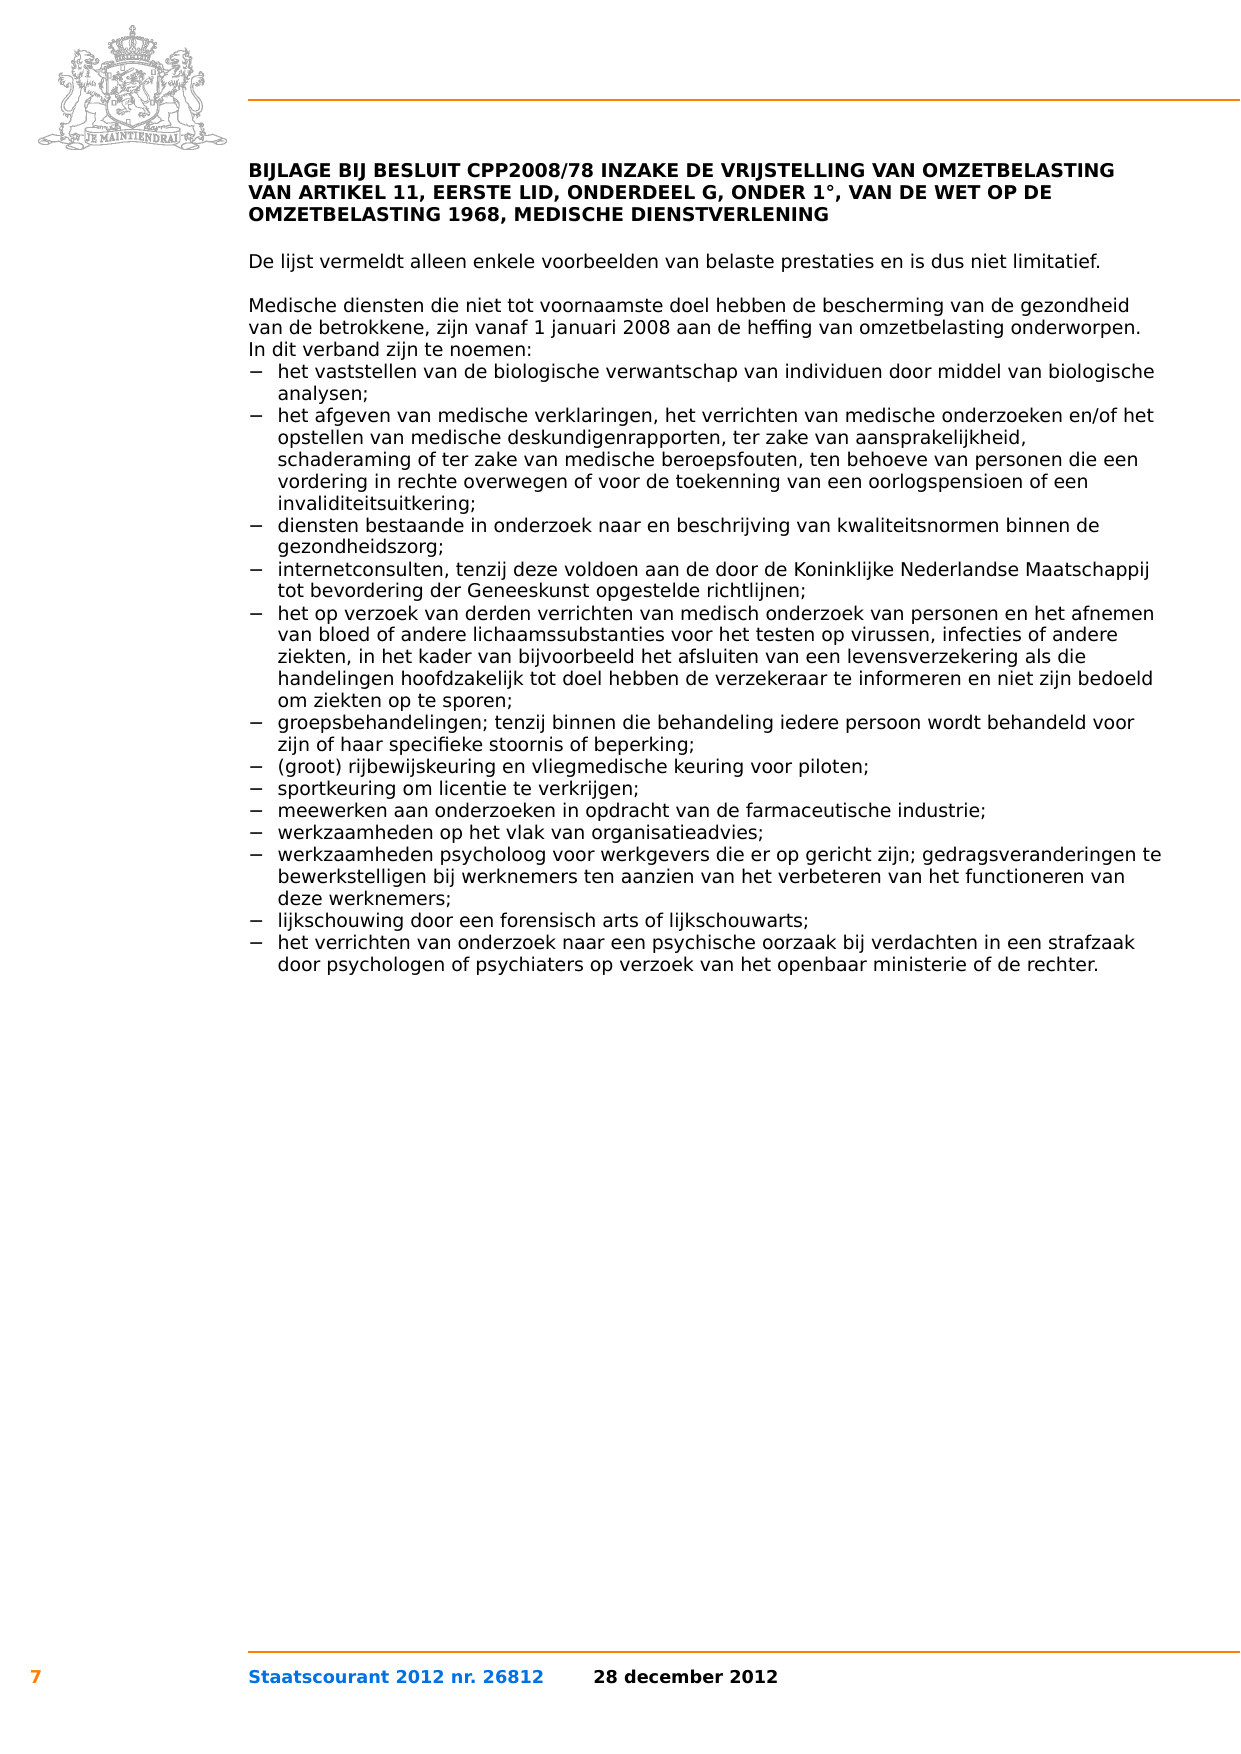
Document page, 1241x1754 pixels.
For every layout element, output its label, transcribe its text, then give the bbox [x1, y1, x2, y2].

text − meewerken aan onderzoeken in opdracht van de farmaceutische industrie; [248, 800, 1163, 822]
text − internetconsulten, tenzij deze voldoen aan de door de Koninklijke Nederlandse Maatschappij tot bevordering der Geneeskunst opgestelde richtlijnen; [248, 558, 1163, 602]
text − werkzaamheden op het vlak van organisatieadvies; [248, 822, 1163, 844]
text Medische diensten die niet tot voornaamste doel hebben de bescherming van de gezondheid van de betrokkene, zijn vanaf 1 januari 2008 aan de heffing van omzetbelasting onderworpen. In dit verband zijn te noemen: [248, 295, 1163, 361]
text − sportkeuring om licentie te verkrijgen; [248, 778, 1163, 800]
text − het verrichten van onderzoek naar een psychische oorzaak bij verdachten in een strafzaak door psychologen of psychiaters op verzoek van het openbaar ministerie of de rechter. [248, 932, 1163, 976]
text − (groot) rijbewijskeuring en vliegmedische keuring voor piloten; [248, 756, 1163, 778]
text − werkzaamheden psycholoog voor werkgevers die er op gericht zijn; gedragsveranderingen te bewerkstelligen bij werknemers ten aanzien van het verbeteren van het functioneren van deze werknemers; [248, 844, 1163, 910]
subtitle BIJLAGE BIJ BESLUIT CPP2008/78 INZAKE DE VRIJSTELLING VAN OMZETBELASTING VAN ARTIKEL 11, EERSTE LID, ONDERDEEL G, ONDER 1°, VAN DE WET OP DE OMZETBELASTING 1968, MEDISCHE DIENSTVERLENING [248, 160, 1163, 226]
text − het op verzoek van derden verrichten van medisch onderzoek van personen en het afnemen van bloed of andere lichaamssubstanties voor het testen op virussen, infecties of andere ziekten, in het kader van bijvoorbeeld het afsluiten van een levensverzekering als die handelingen hoofdzakelijk tot doel hebben de verzekeraar te informeren en niet zijn bedoeld om ziekten op te sporen; [248, 602, 1163, 712]
text − het vaststellen van de biologische verwantschap van individuen door middel van biologische analysen; [248, 361, 1163, 404]
text − het afgeven van medische verklaringen, het verrichten van medische onderzoeken en/of het opstellen van medische deskundigenrapporten, ter zake van aansprakelijkheid, schaderaming of ter zake van medische beroepsfouten, ten behoeve van personen die een vordering in rechte overwegen of voor de toekenning van een oorlogspensioen of een invaliditeitsuitkering; [248, 404, 1163, 514]
text − groepsbehandelingen; tenzij binnen die behandeling iedere persoon wordt behandeld voor zijn of haar specifieke stoornis of beperking; [248, 712, 1163, 756]
text − lijkschouwing door een forensisch arts of lijkschouwarts; [248, 910, 1163, 932]
text − diensten bestaande in onderzoek naar en beschrijving van kwaliteitsnormen binnen de gezondheidszorg; [248, 514, 1163, 558]
text De lijst vermeldt alleen enkele voorbeelden van belaste prestaties en is dus niet limitatief. [248, 251, 1163, 273]
picture [38, 25, 227, 150]
